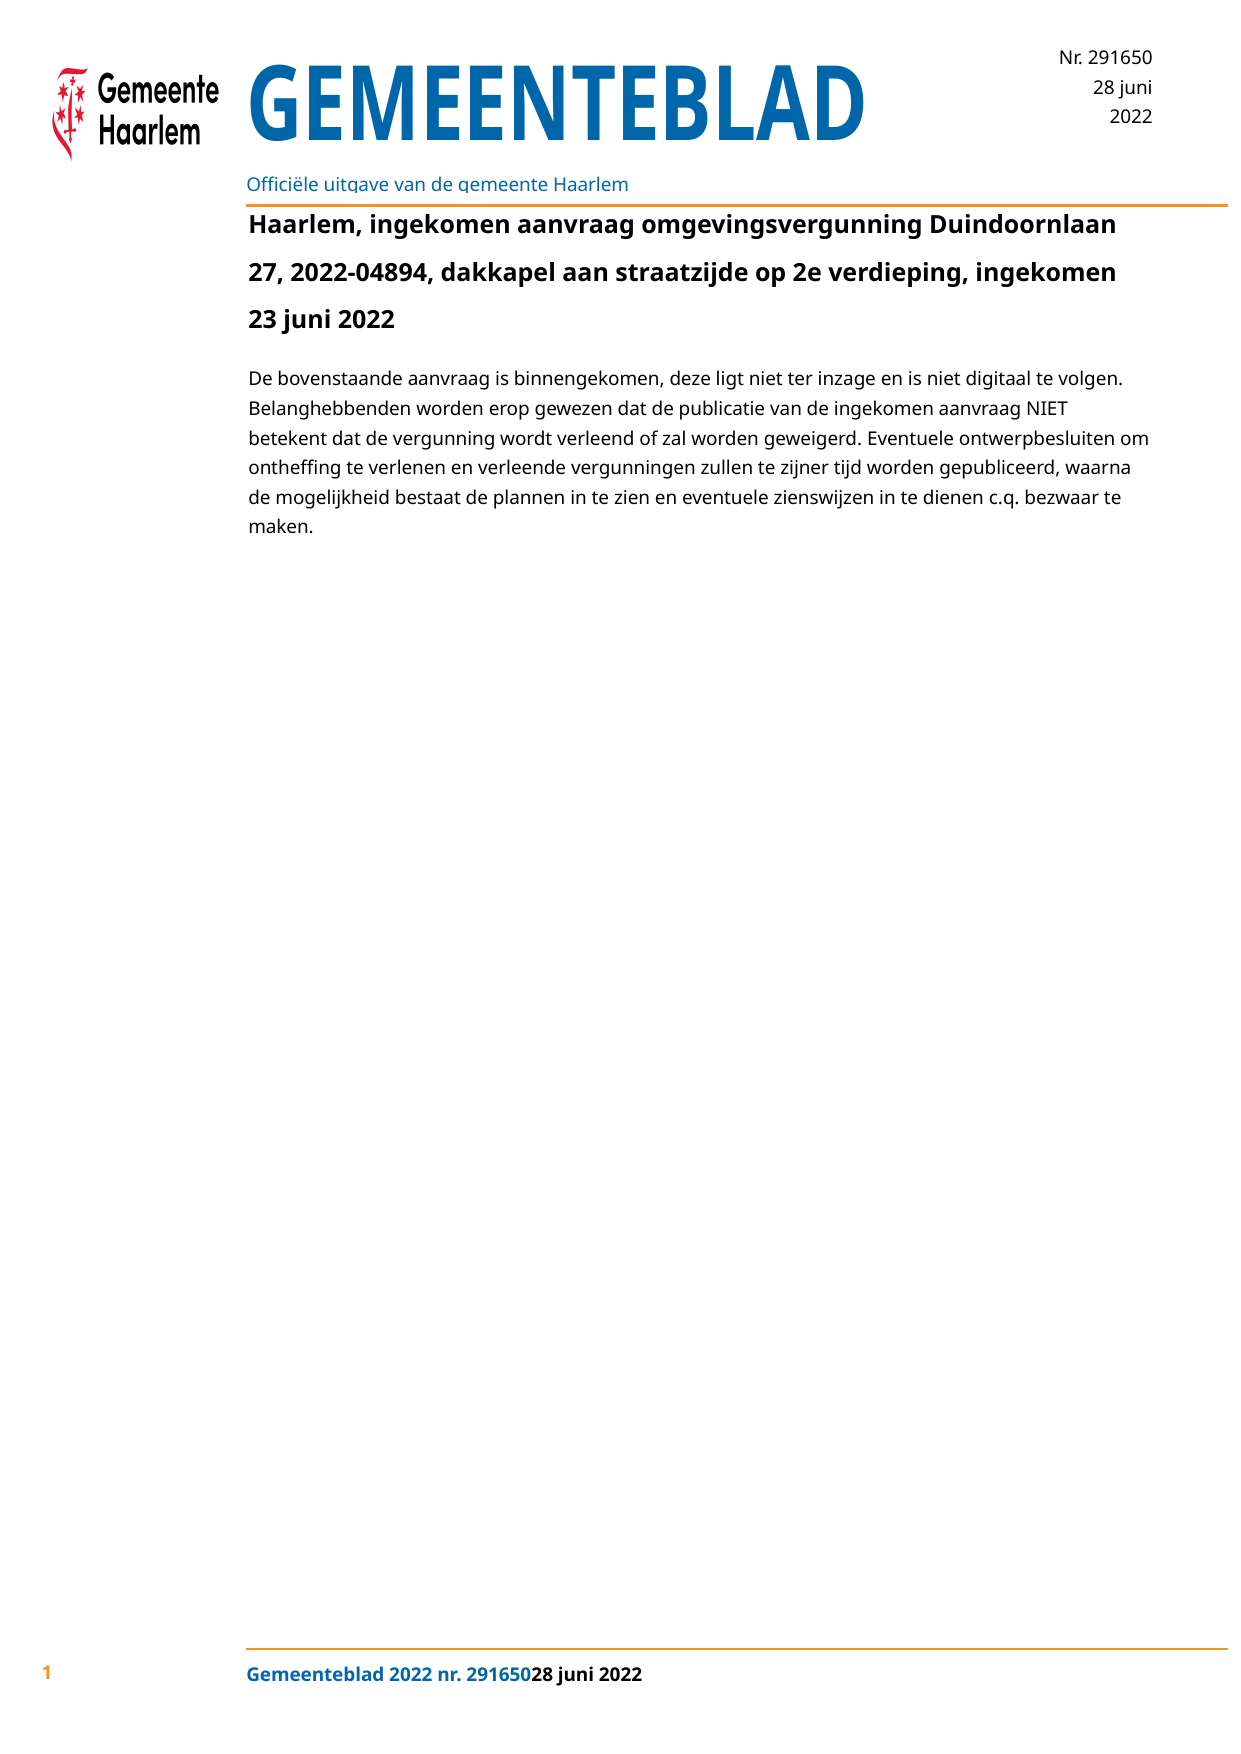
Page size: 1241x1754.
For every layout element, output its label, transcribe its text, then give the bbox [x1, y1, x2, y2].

text Haarlem, ingekomen aanvraag omgevingsvergunning Duindoornlaan 27, 2022-04894, dakkapel aan straatzijde op 2e verdieping, ingekomen 23 juni 2022 [248, 207, 1152, 336]
picture [41, 47, 231, 172]
text De bovenstaande aanvraag is binnengekomen, deze ligt niet ter inzage en is niet digitaal te volgen. Belanghebbenden worden erop gewezen dat de publicatie van de ingekomen aanvraag NIET betekent dat de vergunning wordt verleend of zal worden geweigerd. Eventuele ontwerpbesluiten om ontheffing te verlenen en verleende vergunningen zullen te zijner tijd worden gepubliceerd, waarna de mogelijkheid bestaat de plannen in te zien en eventuele zienswijzen in te dienen c.q. bezwaar te maken. [248, 366, 1152, 539]
